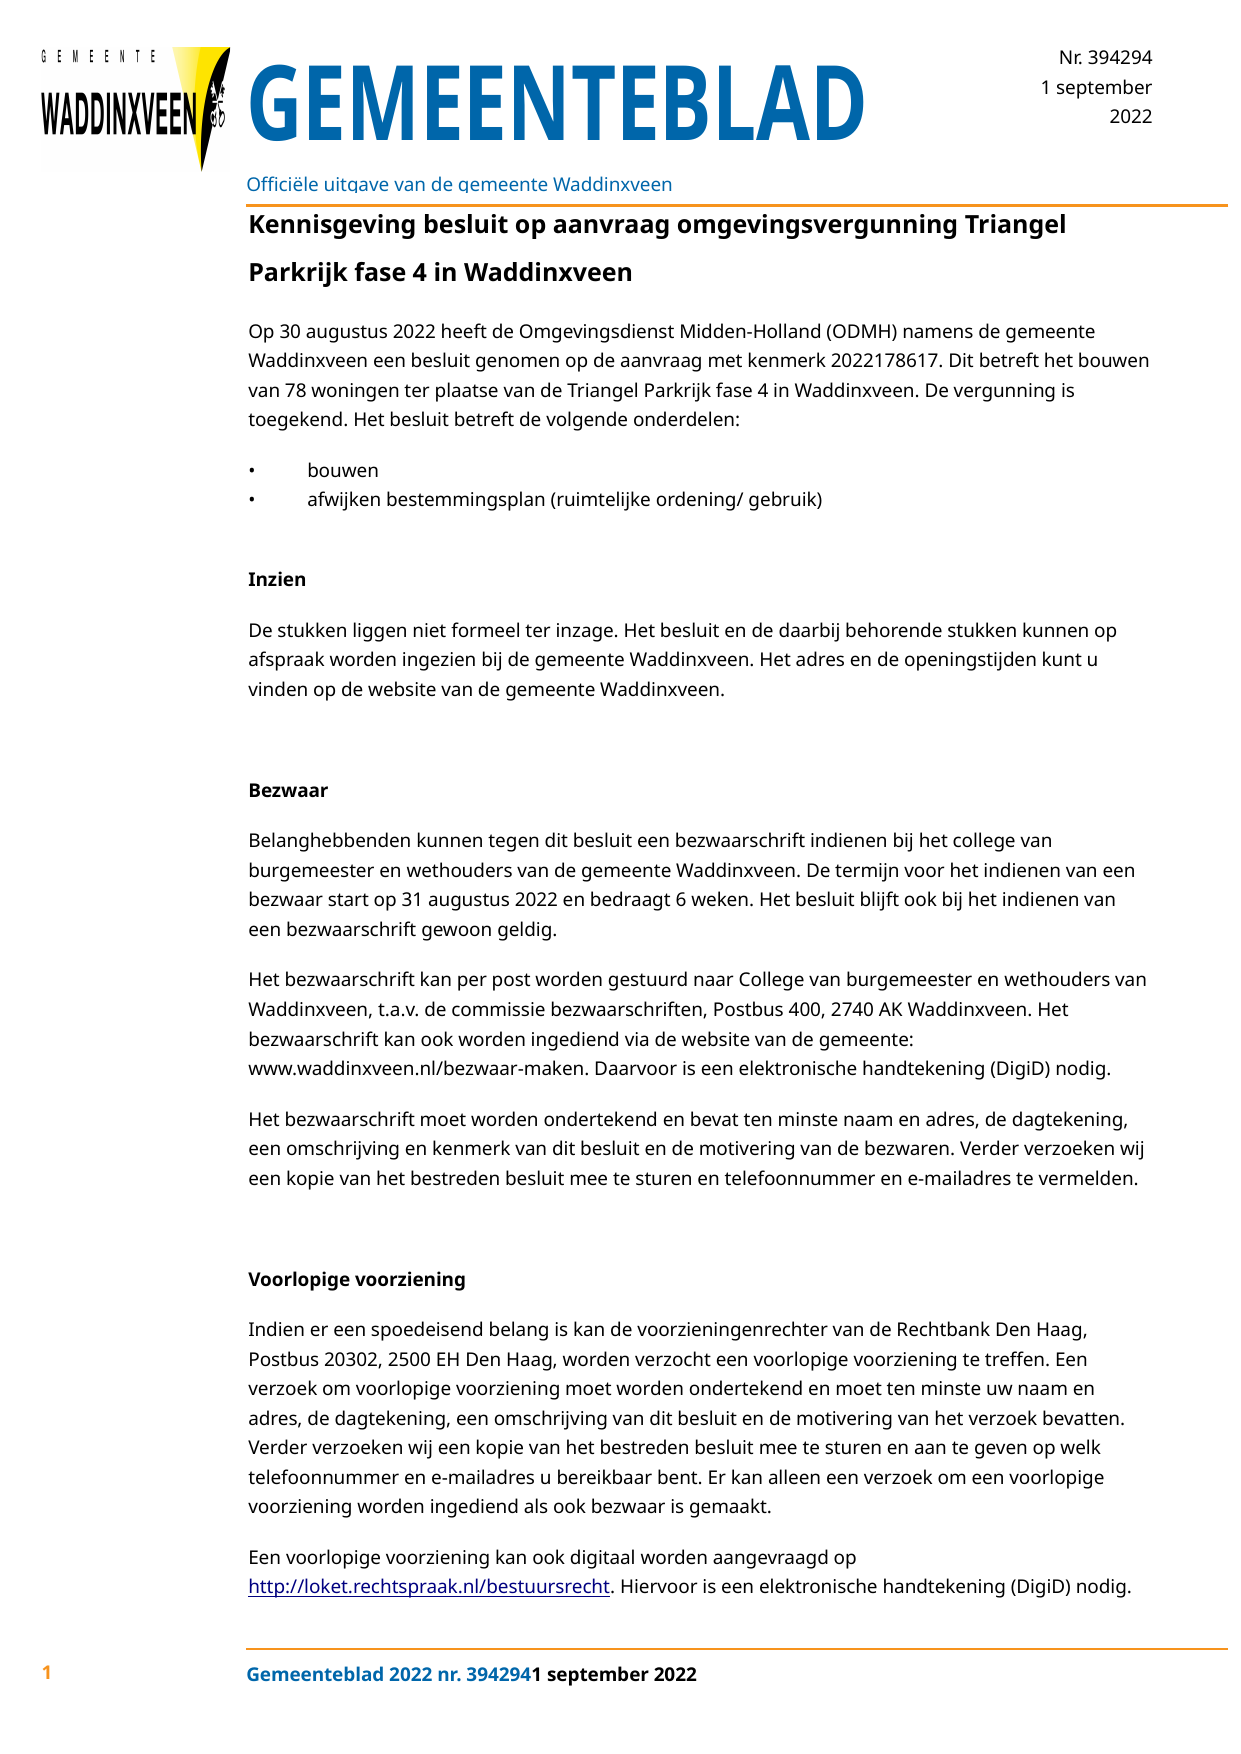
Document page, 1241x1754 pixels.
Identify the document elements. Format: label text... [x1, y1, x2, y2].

text Op 30 augustus 2022 heeft de Omgevingsdienst Midden-Holland (ODMH) namens de gemeente Waddinxveen een besluit genomen op de aanvraag met kenmerk 2022178617. Dit betreft het bouwen van 78 woningen ter plaatse van de Triangel Parkrijk fase 4 in Waddinxveen. De vergunning is toegekend. Het besluit betreft de volgende onderdelen: [248, 318, 1152, 432]
text Kennisgeving besluit op aanvraag omgevingsvergunning Triangel Parkrijk fase 4 in Waddinxveen [248, 207, 1152, 288]
text De stukken liggen niet formeel ter inzage. Het besluit en de daarbij behorende stukken kunnen op afspraak worden ingezien bij de gemeente Waddinxveen. Het adres en de openingstijden kunt u vinden op de website van de gemeente Waddinxveen. [248, 617, 1152, 702]
text Een voorlopige voorziening kan ook digitaal worden aangevraagd op http://loket.rechtspraak.nl/bestuursrecht. Hiervoor is een elektronische handtekening (DigiD) nodig. [248, 1544, 1152, 1599]
text Bezwaar [248, 777, 1152, 803]
text Indien er een spoedeisend belang is kan de voorzieningenrechter van de Rechtbank Den Haag, Postbus 20302, 2500 EH Den Haag, worden verzocht een voorlopige voorziening te treffen. Een verzoek om voorlopige voorziening moet worden ondertekend en moet ten minste uw naam en adres, de dagtekening, een omschrijving van dit besluit en de motivering van het verzoek bevatten. Verder verzoeken wij een kopie van het bestreden besluit mee te sturen en aan te geven op welk telefoonnummer en e-mailadres u bereikbaar bent. Er kan alleen een verzoek om een voorlopige voorziening worden ingediend als ook bezwaar is gemaakt. [248, 1316, 1152, 1519]
text Voorlopige voorziening [248, 1266, 1152, 1292]
list afwijken bestemmingsplan (ruimtelijke ordening/ gebruik) [248, 487, 1152, 512]
text Inzien [248, 567, 1152, 592]
text Belanghebbenden kunnen tegen dit besluit een bezwaarschrift indienen bij het college van burgemeester en wethouders van de gemeente Waddinxveen. De termijn voor het indienen van een bezwaar start op 31 augustus 2022 en bedraagt 6 weken. Het besluit blijft ook bij het indienen van een bezwaarschrift gewoon geldig. [248, 827, 1152, 942]
text Het bezwaarschrift kan per post worden gestuurd naar College van burgemeester en wethouders van Waddinxveen, t.a.v. de commissie bezwaarschriften, Postbus 400, 2740 AK Waddinxveen. Het bezwaarschrift kan ook worden ingediend via de website van de gemeente: www.waddinxveen.nl/bezwaar-maken. Daarvoor is een elektronische handtekening (DigiD) nodig. [248, 967, 1152, 1081]
text Het bezwaarschrift moet worden ondertekend en bevat ten minste naam en adres, de dagtekening, een omschrijving en kenmerk van dit besluit en de motivering van de bezwaren. Verder verzoeken wij een kopie van het bestreden besluit mee te sturen en telefoonnummer en e-mailadres te vermelden. [248, 1106, 1152, 1191]
list bouwen [248, 457, 1152, 483]
picture [41, 47, 231, 172]
